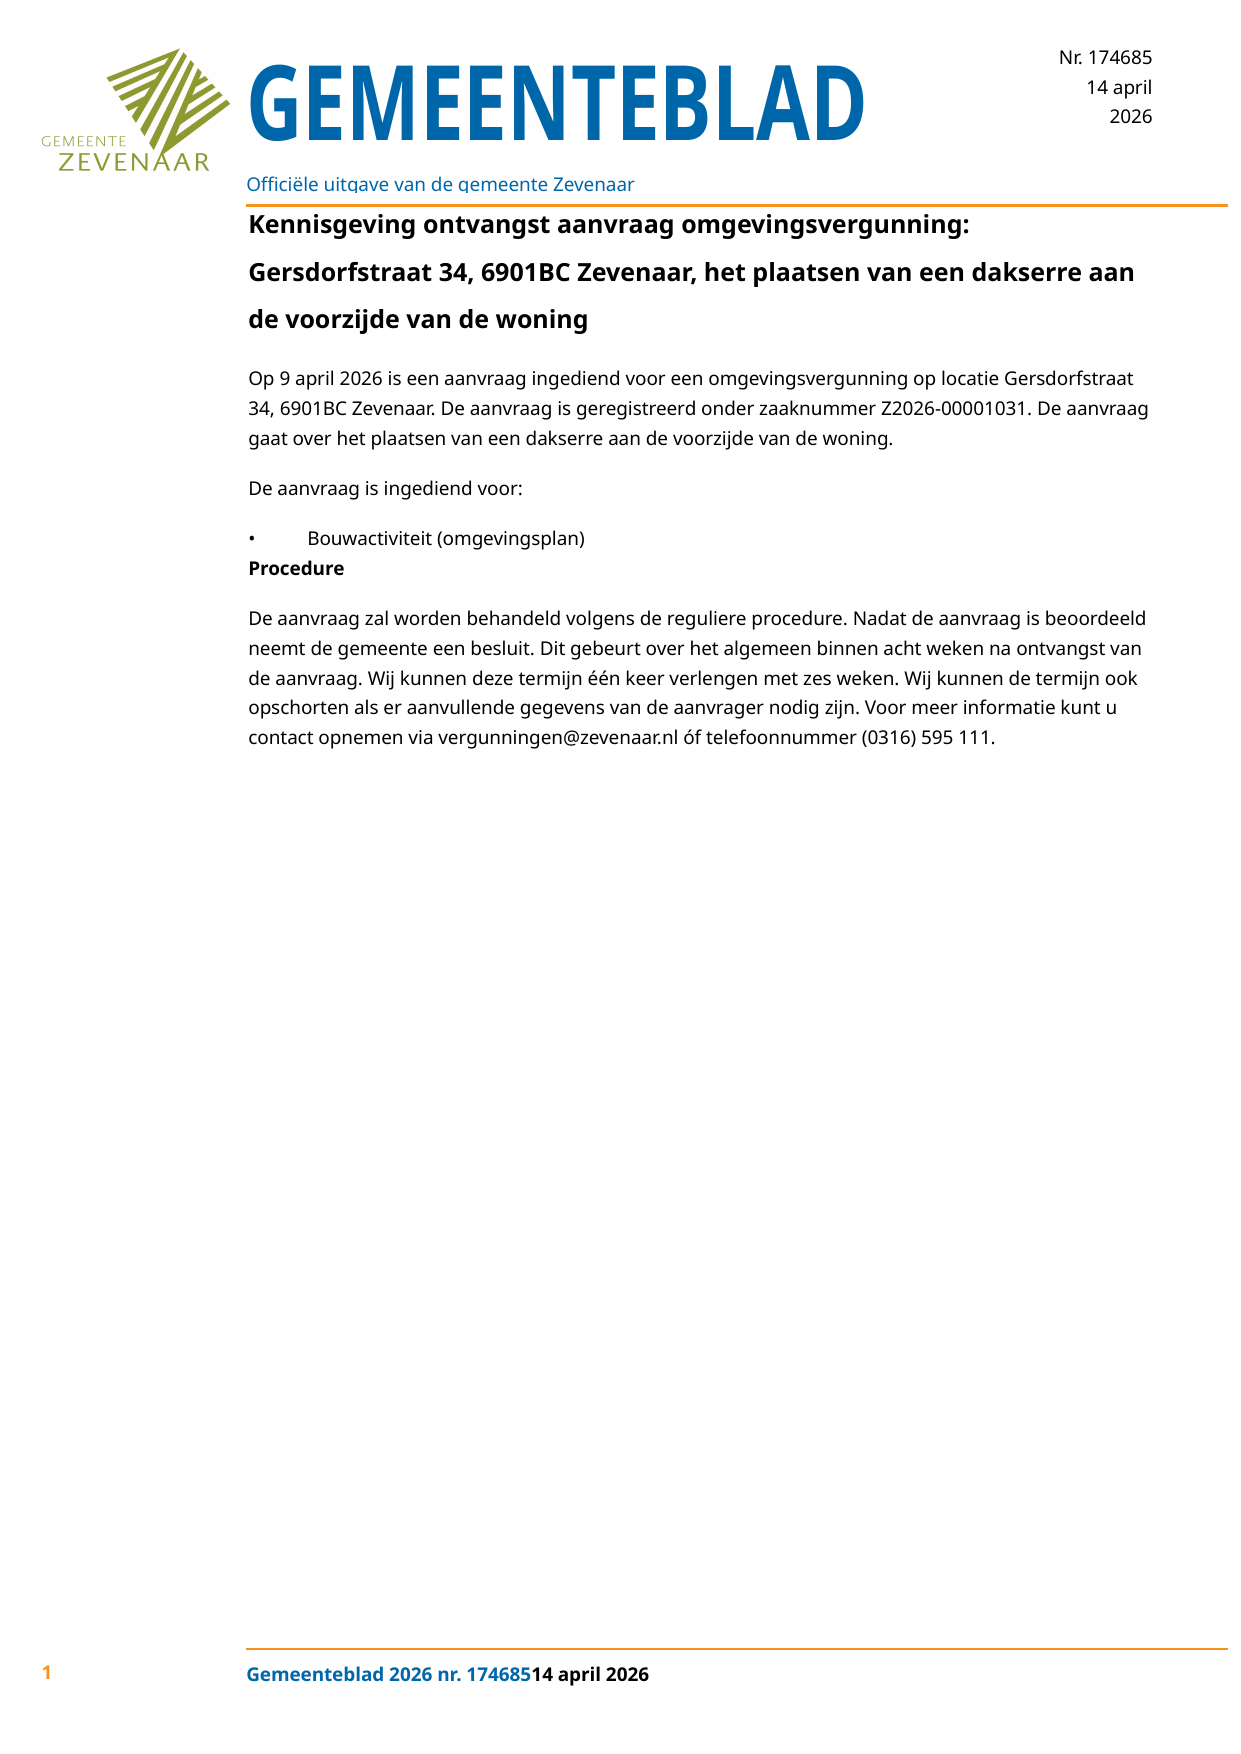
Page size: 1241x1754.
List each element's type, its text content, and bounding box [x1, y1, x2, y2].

list Bouwactiviteit (omgevingsplan) [248, 526, 1152, 551]
text Procedure [248, 555, 1152, 581]
text Kennisgeving ontvangst aanvraag omgevingsvergunning: Gersdorfstraat 34, 6901BC Zevenaar, het plaatsen van een dakserre aan de voorzijde van de woning [248, 207, 1152, 336]
text De aanvraag is ingediend voor: [248, 475, 1152, 501]
text Op 9 april 2026 is een aanvraag ingediend voor een omgevingsvergunning op locatie Gersdorfstraat 34, 6901BC Zevenaar. De aanvraag is geregistreerd onder zaaknummer Z2026-00001031. De aanvraag gaat over het plaatsen van een dakserre aan de voorzijde van de woning. [248, 366, 1152, 450]
text De aanvraag zal worden behandeld volgens de reguliere procedure. Nadat de aanvraag is beoordeeld neemt de gemeente een besluit. Dit gebeurt over het algemeen binnen acht weken na ontvangst van de aanvraag. Wij kunnen deze termijn één keer verlengen met zes weken. Wij kunnen de termijn ook opschorten als er aanvullende gegevens van de aanvrager nodig zijn. Voor meer informatie kunt u contact opnemen via vergunningen@zevenaar.nl óf telefoonnummer (0316) 595 111. [248, 606, 1152, 749]
picture [41, 47, 231, 172]
